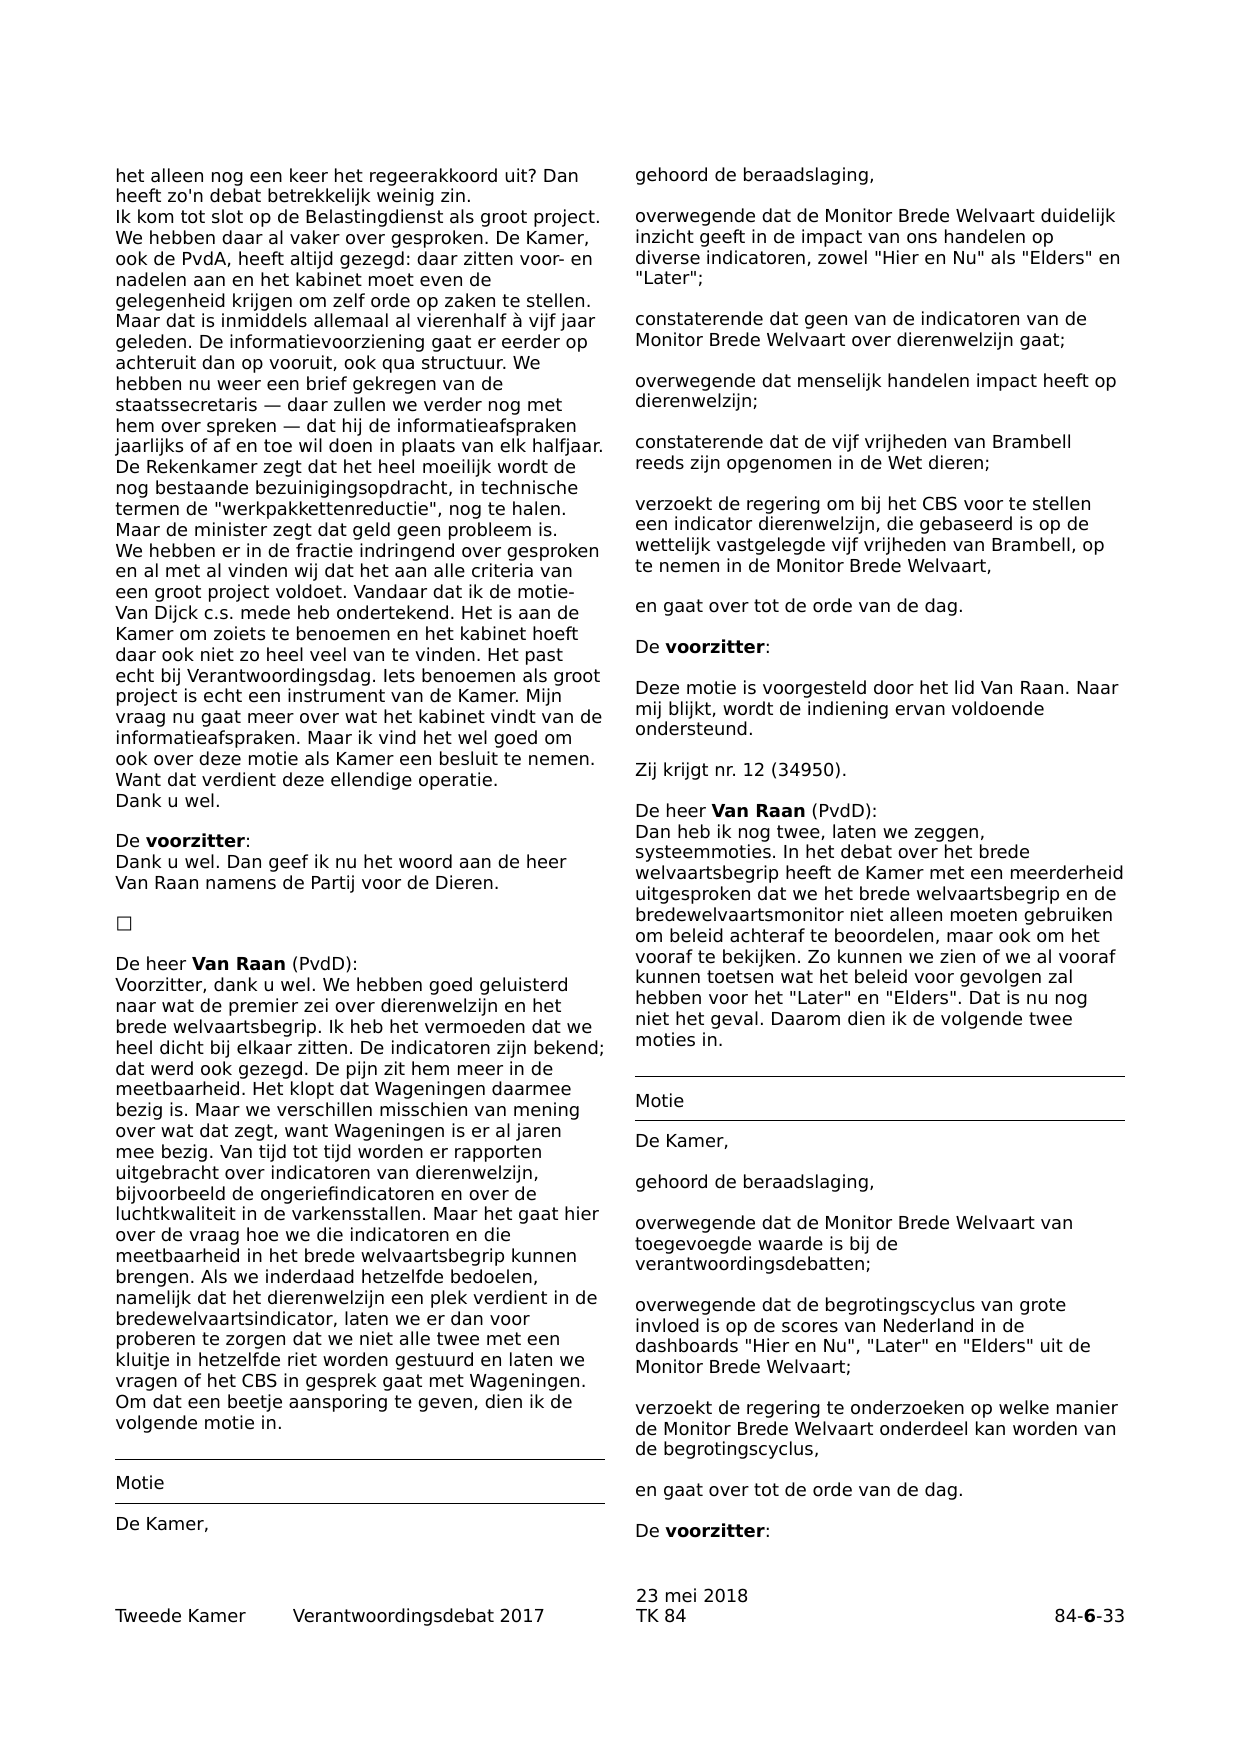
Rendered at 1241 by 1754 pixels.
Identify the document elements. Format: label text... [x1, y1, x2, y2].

text De voorzitter: [635, 637, 1125, 658]
text gehoord de beraadslaging, [635, 165, 1125, 186]
text Motie [635, 1090, 1125, 1111]
text het alleen nog een keer het regeerakkoord uit? Dan heeft zo'n debat betrekkelijk weinig zin. [115, 165, 605, 207]
text constaterende dat geen van de indicatoren van de Monitor Brede Welvaart over dierenwelzijn gaat; [635, 309, 1125, 350]
text overwegende dat de begrotingscyclus van grote invloed is op de scores van Nederland in de dashboards "Hier en Nu", "Later" en "Elders" uit de Monitor Brede Welvaart; [635, 1295, 1125, 1378]
text overwegende dat de Monitor Brede Welvaart van toegevoegde waarde is bij de verantwoordingsdebatten; [635, 1213, 1125, 1275]
text gehoord de beraadslaging, [635, 1172, 1125, 1193]
text verzoekt de regering om bij het CBS voor te stellen een indicator dierenwelzijn, die gebaseerd is op de wettelijk vastgelegde vijf vrijheden van Brambell, op te nemen in de Monitor Brede Welvaart, [635, 493, 1125, 576]
text overwegende dat de Monitor Brede Welvaart duidelijk inzicht geeft in de impact van ons handelen op diverse indicatoren, zowel "Hier en Nu" als "Elders" en "Later"; [635, 206, 1125, 289]
text Dank u wel. Dan geef ik nu het woord aan de heer Van Raan namens de Partij voor de Dieren. [115, 852, 605, 893]
text Dan heb ik nog twee, laten we zeggen, systeemmoties. In het debat over het brede welvaartsbegrip heeft de Kamer met een meerderheid uitgesproken dat we het brede welvaartsbegrip en de bredewelvaartsmonitor niet alleen moeten gebruiken om beleid achteraf te beoordelen, maar ook om het vooraf te bekijken. Zo kunnen we zien of we al vooraf kunnen toetsen wat het beleid voor gevolgen zal hebben voor het "Later" en "Elders". Dat is nu nog niet het geval. Daarom dien ik de volgende twee moties in. [635, 821, 1125, 1051]
text overwegende dat menselijk handelen impact heeft op dierenwelzijn; [635, 370, 1125, 412]
text We hebben er in de fractie indringend over gesproken en al met al vinden wij dat het aan alle criteria van een groot project voldoet. Vandaar dat ik de motie-Van Dijck c.s. mede heb ondertekend. Het is aan de Kamer om zoiets te benoemen en het kabinet hoeft daar ook niet zo heel veel van te vinden. Het past echt bij Verantwoordingsdag. Iets benoemen als groot project is echt een instrument van de Kamer. Mijn vraag nu gaat meer over wat het kabinet vindt van de informatieafspraken. Maar ik vind het wel goed om ook over deze motie als Kamer een besluit te nemen. Want dat verdient deze ellendige operatie. [115, 540, 605, 790]
text De heer Van Raan (PvdD): [115, 954, 605, 975]
text De Kamer, [635, 1131, 1125, 1152]
text Dank u wel. [115, 790, 605, 811]
text en gaat over tot de orde van de dag. [635, 1480, 1125, 1501]
text constaterende dat de vijf vrijheden van Brambell reeds zijn opgenomen in de Wet dieren; [635, 432, 1125, 473]
text Ik kom tot slot op de Belastingdienst als groot project. We hebben daar al vaker over gesproken. De Kamer, ook de PvdA, heeft altijd gezegd: daar zitten voor- en nadelen aan en het kabinet moet even de gelegenheid krijgen om zelf orde op zaken te stellen. Maar dat is inmiddels allemaal al vierenhalf à vijf jaar geleden. De informatievoorziening gaat er eerder op achteruit dan op vooruit, ook qua structuur. We hebben nu weer een brief gekregen van de staatssecretaris — daar zullen we verder nog met hem over spreken — dat hij de informatieafspraken jaarlijks of af en toe wil doen in plaats van elk halfjaar. De Rekenkamer zegt dat het heel moeilijk wordt de nog bestaande bezuinigingsopdracht, in technische termen de "werkpakkettenreductie", nog te halen. Maar de minister zegt dat geld geen probleem is. [115, 207, 605, 540]
text De Kamer, [115, 1514, 605, 1535]
text De voorzitter: [635, 1521, 1125, 1541]
text Zij krijgt nr. 12 (34950). [635, 760, 1125, 781]
text Om dat een beetje aansporing te geven, dien ik de volgende motie in. [115, 1392, 605, 1433]
text verzoekt de regering te onderzoeken op welke manier de Monitor Brede Welvaart onderdeel kan worden van de begrotingscyclus, [635, 1398, 1125, 1460]
text en gaat over tot de orde van de dag. [635, 596, 1125, 617]
text De heer Van Raan (PvdD): [635, 801, 1125, 821]
text Voorzitter, dank u wel. We hebben goed geluisterd naar wat de premier zei over dierenwelzijn en het brede welvaartsbegrip. Ik heb het vermoeden dat we heel dicht bij elkaar zitten. De indicatoren zijn bekend; dat werd ook gezegd. De pijn zit hem meer in de meetbaarheid. Het klopt dat Wageningen daarmee bezig is. Maar we verschillen misschien van mening over wat dat zegt, want Wageningen is er al jaren mee bezig. Van tijd tot tijd worden er rapporten uitgebracht over indicatoren van dierenwelzijn, bijvoorbeeld de ongeriefindicatoren en over de luchtkwaliteit in de varkensstallen. Maar het gaat hier over de vraag hoe we die indicatoren en die meetbaarheid in het brede welvaartsbegrip kunnen brengen. Als we inderdaad hetzelfde bedoelen, namelijk dat het dierenwelzijn een plek verdient in de bredewelvaartsindicator, laten we er dan voor proberen te zorgen dat we niet alle twee met een kluitje in hetzelfde riet worden gestuurd en laten we vragen of het CBS in gesprek gaat met Wageningen. [115, 975, 605, 1392]
text Deze motie is voorgesteld door het lid Van Raan. Naar mij blijkt, wordt de indiening ervan voldoende ondersteund. [635, 678, 1125, 740]
text De voorzitter: [115, 831, 605, 852]
text Motie [115, 1473, 605, 1494]
text ⬜ [115, 913, 605, 934]
